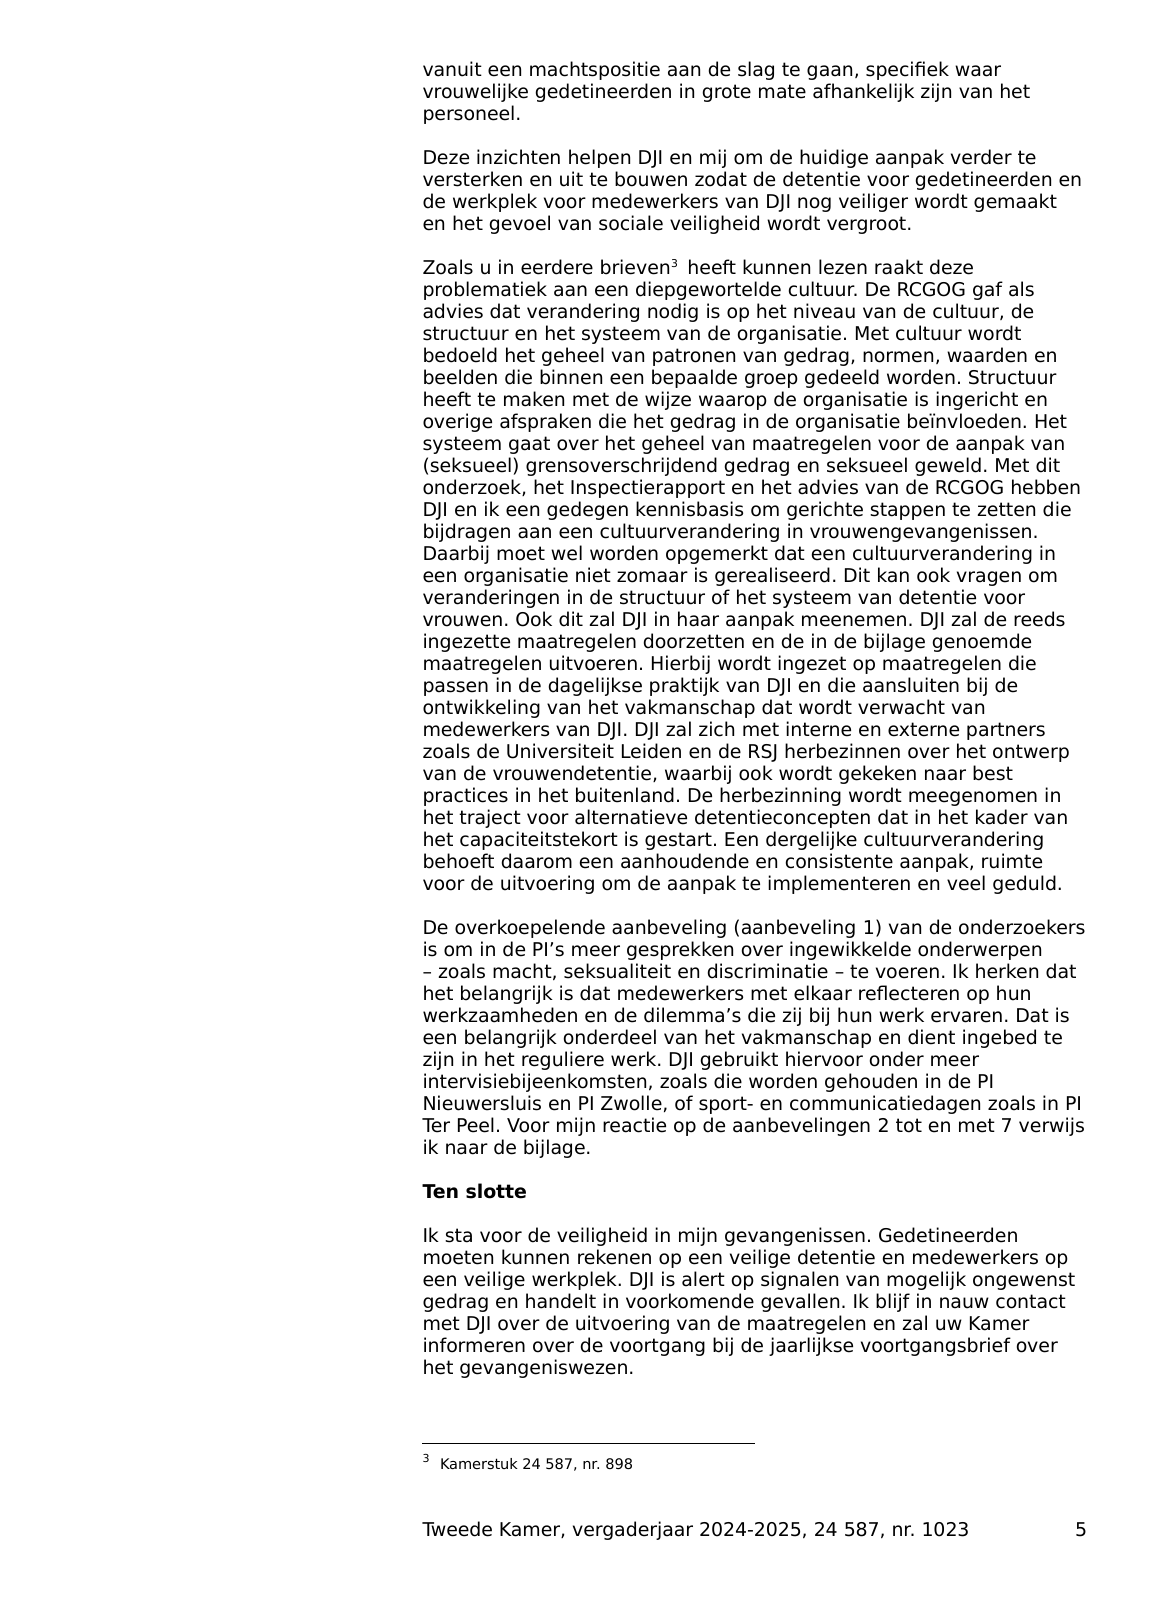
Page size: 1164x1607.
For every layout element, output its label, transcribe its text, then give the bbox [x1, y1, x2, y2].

text Ik sta voor de veiligheid in mijn gevangenissen. Gedetineerden moeten kunnen rekenen op een veilige detentie en medewerkers op een veilige werkplek. DJI is alert op signalen van mogelijk ongewenst gedrag en handelt in voorkomende gevallen. Ik blijf in nauw contact met DJI over de uitvoering van de maatregelen en zal uw Kamer informeren over de voortgang bij de jaarlijkse voortgangsbrief over het gevangeniswezen. [422, 1225, 1087, 1379]
text Deze inzichten helpen DJI en mij om de huidige aanpak verder te versterken en uit te bouwen zodat de detentie voor gedetineerden en de werkplek voor medewerkers van DJI nog veiliger wordt gemaakt en het gevoel van sociale veiligheid wordt vergroot. [422, 147, 1087, 235]
subtitle Ten slotte [422, 1181, 1087, 1203]
text De overkoepelende aanbeveling (aanbeveling 1) van de onderzoekers is om in de PI’s meer gesprekken over ingewikkelde onderwerpen – zoals macht, seksualiteit en discriminatie – te voeren. Ik herken dat het belangrijk is dat medewerkers met elkaar reflecteren op hun werkzaamheden en de dilemma’s die zij bij hun werk ervaren. Dat is een belangrijk onderdeel van het vakmanschap en dient ingebed te zijn in het reguliere werk. DJI gebruikt hiervoor onder meer intervisiebijeenkomsten, zoals die worden gehouden in de PI Nieuwersluis en PI Zwolle, of sport- en communicatiedagen zoals in PI Ter Peel. Voor mijn reactie op de aanbevelingen 2 tot en met 7 verwijs ik naar de bijlage. [422, 917, 1087, 1159]
text Kamerstuk 24 587, nr. 898 [422, 1452, 1087, 1474]
text vanuit een machtspositie aan de slag te gaan, specifiek waar vrouwelijke gedetineerden in grote mate afhankelijk zijn van het personeel. [422, 59, 1087, 125]
text Zoals u in eerdere brieven heeft kunnen lezen raakt deze problematiek aan een diepgewortelde cultuur. De RCGOG gaf als advies dat verandering nodig is op het niveau van de cultuur, de structuur en het systeem van de organisatie. Met cultuur wordt bedoeld het geheel van patronen van gedrag, normen, waarden en beelden die binnen een bepaalde groep gedeeld worden. Structuur heeft te maken met de wijze waarop de organisatie is ingericht en overige afspraken die het gedrag in de organisatie beïnvloeden. Het systeem gaat over het geheel van maatregelen voor de aanpak van (seksueel) grensoverschrijdend gedrag en seksueel geweld. Met dit onderzoek, het Inspectierapport en het advies van de RCGOG hebben DJI en ik een gedegen kennisbasis om gerichte stappen te zetten die bijdragen aan een cultuurverandering in vrouwengevangenissen. Daarbij moet wel worden opgemerkt dat een cultuurverandering in een organisatie niet zomaar is gerealiseerd. Dit kan ook vragen om veranderingen in de structuur of het systeem van detentie voor vrouwen. Ook dit zal DJI in haar aanpak meenemen. DJI zal de reeds ingezette maatregelen doorzetten en de in de bijlage genoemde maatregelen uitvoeren. Hierbij wordt ingezet op maatregelen die passen in de dagelijkse praktijk van DJI en die aansluiten bij de ontwikkeling van het vakmanschap dat wordt verwacht van medewerkers van DJI. DJI zal zich met interne en externe partners zoals de Universiteit Leiden en de RSJ herbezinnen over het ontwerp van de vrouwendetentie, waarbij ook wordt gekeken naar best practices in het buitenland. De herbezinning wordt meegenomen in het traject voor alternatieve detentieconcepten dat in het kader van het capaciteitstekort is gestart. Een dergelijke cultuurverandering behoeft daarom een aanhoudende en consistente aanpak, ruimte voor de uitvoering om de aanpak te implementeren en veel geduld. [422, 257, 1087, 895]
